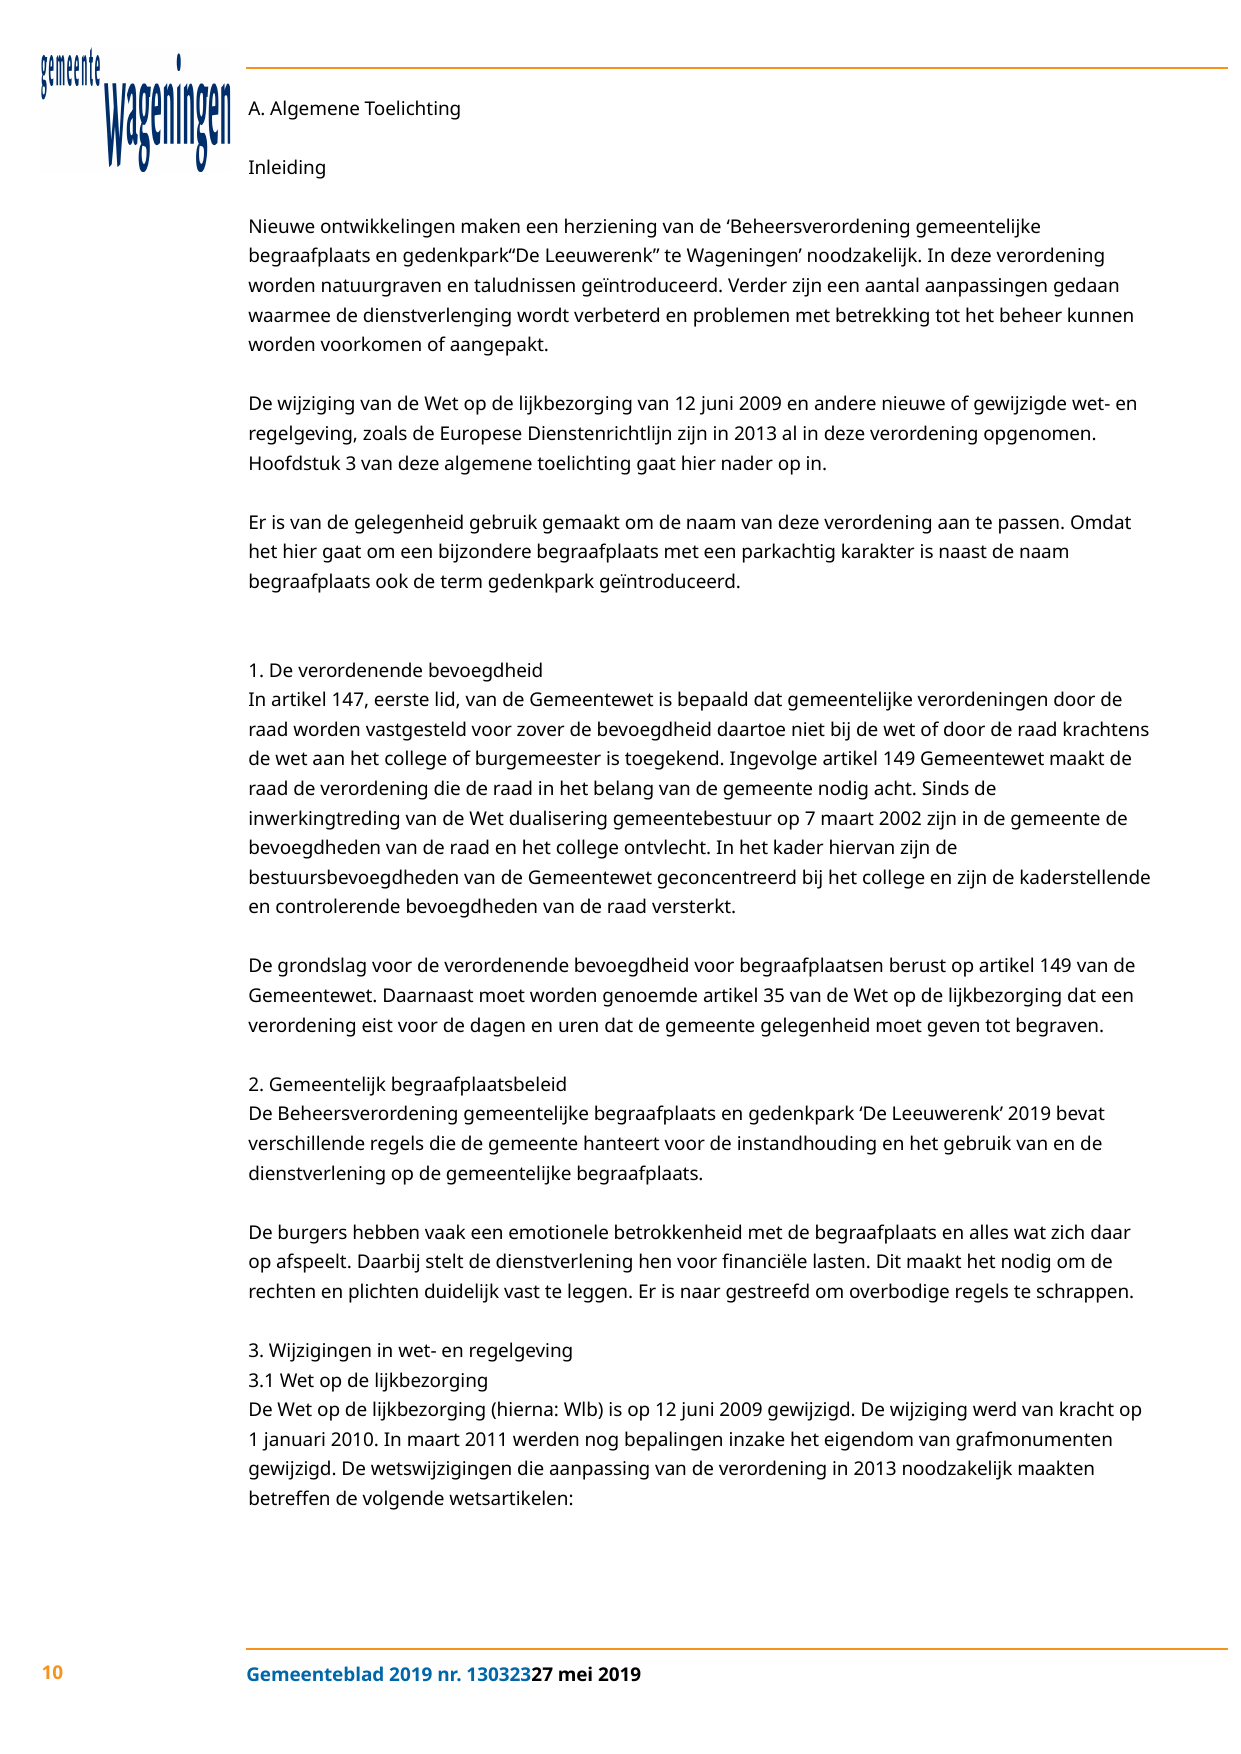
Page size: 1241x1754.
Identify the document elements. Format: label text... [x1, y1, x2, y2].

text Nieuwe ontwikkelingen maken een herziening van de ‘Beheersverordening gemeentelijke begraafplaats en gedenkpark“De Leeuwerenk” te Wageningen’ noodzakelijk. In deze verordening worden natuurgraven en taludnissen geïntroduceerd. Verder zijn een aantal aanpassingen gedaan waarmee de dienstverlenging wordt verbeterd en problemen met betrekking tot het beheer kunnen worden voorkomen of aangepakt. [248, 213, 1152, 357]
text 3. Wijzigingen in wet- en regelgeving [248, 1337, 1152, 1363]
text De wijziging van de Wet op de lijkbezorging van 12 juni 2009 en andere nieuwe of gewijzigde wet- en regelgeving, zoals de Europese Dienstenrichtlijn zijn in 2013 al in deze verordening opgenomen. Hoofdstuk 3 van deze algemene toelichting gaat hier nader op in. [248, 391, 1152, 476]
text De grondslag voor de verordenende bevoegdheid voor begraafplaatsen berust op artikel 149 van de Gemeentewet. Daarnaast moet worden genoemde artikel 35 van de Wet op de lijkbezorging dat een verordening eist voor de dagen en uren dat de gemeente gelegenheid moet geven tot begraven. [248, 953, 1152, 1038]
text De Beheersverordening gemeentelijke begraafplaats en gedenkpark ‘De Leeuwerenk’ 2019 bevat verschillende regels die de gemeente hanteert voor de instandhouding en het gebruik van en de dienstverlening op de gemeentelijke begraafplaats. [248, 1101, 1152, 1186]
text De burgers hebben vaak een emotionele betrokkenheid met de begraafplaats en alles wat zich daar op afspeelt. Daarbij stelt de dienstverlening hen voor financiële lasten. Dit maakt het nodig om de rechten en plichten duidelijk vast te leggen. Er is naar gestreefd om overbodige regels te schrappen. [248, 1219, 1152, 1304]
text 3.1 Wet op de lijkbezorging [248, 1367, 1152, 1393]
picture [41, 47, 231, 172]
text In artikel 147, eerste lid, van de Gemeentewet is bepaald dat gemeentelijke verordeningen door de raad worden vastgesteld voor zover de bevoegdheid daartoe niet bij de wet of door de raad krachtens de wet aan het college of burgemeester is toegekend. Ingevolge artikel 149 Gemeentewet maakt de raad de verordening die de raad in het belang van de gemeente nodig acht. Sinds de inwerkingtreding van de Wet dualisering gemeentebestuur op 7 maart 2002 zijn in de gemeente de bevoegdheden van de raad en het college ontvlecht. In het kader hiervan zijn de bestuursbevoegdheden van de Gemeentewet geconcentreerd bij het college en zijn de kaderstellende en controlerende bevoegdheden van de raad versterkt. [248, 686, 1152, 919]
text A. Algemene Toelichting [248, 95, 1152, 121]
text 1. De verordenende bevoegdheid [248, 657, 1152, 683]
text Er is van de gelegenheid gebruik gemaakt om de naam van deze verordening aan te passen. Omdat het hier gaat om een bijzondere begraafplaats met een parkachtig karakter is naast de naam begraafplaats ook de term gedenkpark geïntroduceerd. [248, 509, 1152, 594]
text 2. Gemeentelijk begraafplaatsbeleid [248, 1071, 1152, 1097]
text De Wet op de lijkbezorging (hierna: Wlb) is op 12 juni 2009 gewijzigd. De wijziging werd van kracht op 1 januari 2010. In maart 2011 werden nog bepalingen inzake het eigendom van grafmonumenten gewijzigd. De wetswijzigingen die aanpassing van de verordening in 2013 noodzakelijk maakten betreffen de volgende wetsartikelen: [248, 1396, 1152, 1511]
text Inleiding [248, 154, 1152, 180]
